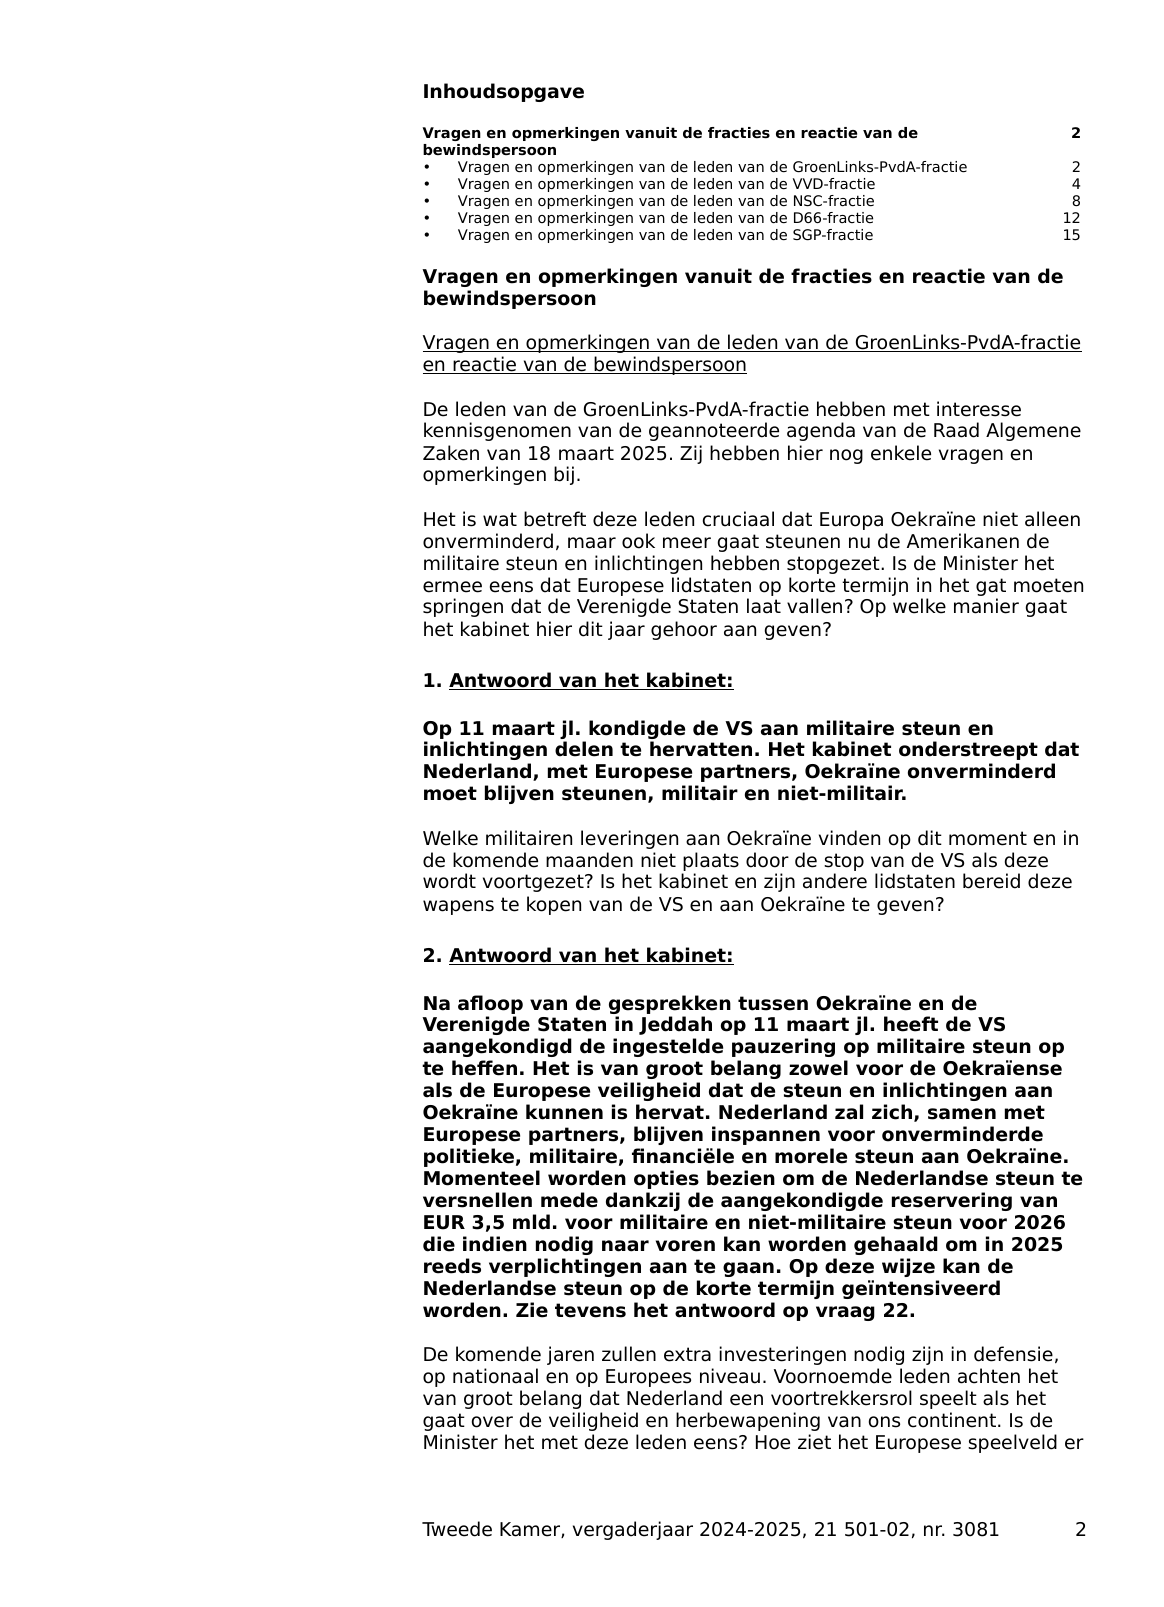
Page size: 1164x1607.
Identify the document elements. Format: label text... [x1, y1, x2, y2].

table_cell 8 [1028, 193, 1087, 210]
subtitle Inhoudsopgave [422, 81, 1087, 103]
table_cell • [422, 227, 452, 244]
table_cell • [422, 210, 452, 227]
table_header Vragen en opmerkingen vanuit de fracties en reactie van de bewindspersoon [422, 125, 1028, 159]
table_cell • [422, 159, 452, 176]
table_cell Vragen en opmerkingen van de leden van de D66-fractie [452, 210, 1028, 227]
text De leden van de GroenLinks-PvdA-fractie hebben met interesse kennisgenomen van de geannoteerde agenda van de Raad Algemene Zaken van 18 maart 2025. Zij hebben hier nog enkele vragen en opmerkingen bij. [422, 398, 1087, 486]
table_header 2 [1028, 125, 1087, 159]
subtitle 1. Antwoord van het kabinet: [422, 670, 1087, 692]
text Na afloop van de gesprekken tussen Oekraïne en de Verenigde Staten in Jeddah op 11 maart jl. heeft de VS aangekondigd de ingestelde pauzering op militaire steun op te heffen. Het is van groot belang zowel voor de Oekraïense als de Europese veiligheid dat de steun en inlichtingen aan Oekraïne kunnen is hervat. Nederland zal zich, samen met Europese partners, blijven inspannen voor onverminderde politieke, militaire, financiële en morele steun aan Oekraïne. Momenteel worden opties bezien om de Nederlandse steun te versnellen mede dankzij de aangekondigde reservering van EUR 3,5 mld. voor militaire en niet-militaire steun voor 2026 die indien nodig naar voren kan worden gehaald om in 2025 reeds verplichtingen aan te gaan. Op deze wijze kan de Nederlandse steun op de korte termijn geïntensiveerd worden. Zie tevens het antwoord op vraag 22. [422, 992, 1087, 1322]
table_cell Vragen en opmerkingen van de leden van de SGP-fractie [452, 227, 1028, 244]
table_cell 15 [1028, 227, 1087, 244]
subtitle 2. Antwoord van het kabinet: [422, 945, 1087, 967]
table_cell Vragen en opmerkingen van de leden van de VVD-fractie [452, 176, 1028, 193]
text Op 11 maart jl. kondigde de VS aan militaire steun en inlichtingen delen te hervatten. Het kabinet onderstreept dat Nederland, met Europese partners, Oekraïne onverminderd moet blijven steunen, militair en niet-militair. [422, 717, 1087, 805]
subtitle Vragen en opmerkingen vanuit de fracties en reactie van de bewindspersoon [422, 266, 1087, 310]
table_cell • [422, 193, 452, 210]
table_cell 4 [1028, 176, 1087, 193]
table_cell • [422, 176, 452, 193]
text Het is wat betreft deze leden cruciaal dat Europa Oekraïne niet alleen onverminderd, maar ook meer gaat steunen nu de Amerikanen de militaire steun en inlichtingen hebben stopgezet. Is de Minister het ermee eens dat Europese lidstaten op korte termijn in het gat moeten springen dat de Verenigde Staten laat vallen? Op welke manier gaat het kabinet hier dit jaar gehoor aan geven? [422, 508, 1087, 640]
table_cell Vragen en opmerkingen van de leden van de GroenLinks-PvdA-fractie [452, 159, 1028, 176]
table_cell 12 [1028, 210, 1087, 227]
table_cell 2 [1028, 159, 1087, 176]
table_cell Vragen en opmerkingen van de leden van de NSC-fractie [452, 193, 1028, 210]
text De komende jaren zullen extra investeringen nodig zijn in defensie, op nationaal en op Europees niveau. Voornoemde leden achten het van groot belang dat Nederland een voortrekkersrol speelt als het gaat over de veiligheid en herbewapening van ons continent. Is de Minister het met deze leden eens? Hoe ziet het Europese speelveld er [422, 1344, 1087, 1454]
text Welke militairen leveringen aan Oekraïne vinden op dit moment en in de komende maanden niet plaats door de stop van de VS als deze wordt voortgezet? Is het kabinet en zijn andere lidstaten bereid deze wapens te kopen van de VS en aan Oekraïne te geven? [422, 827, 1087, 915]
subtitle Vragen en opmerkingen van de leden van de GroenLinks-PvdA-fractie en reactie van de bewindspersoon [422, 332, 1087, 376]
